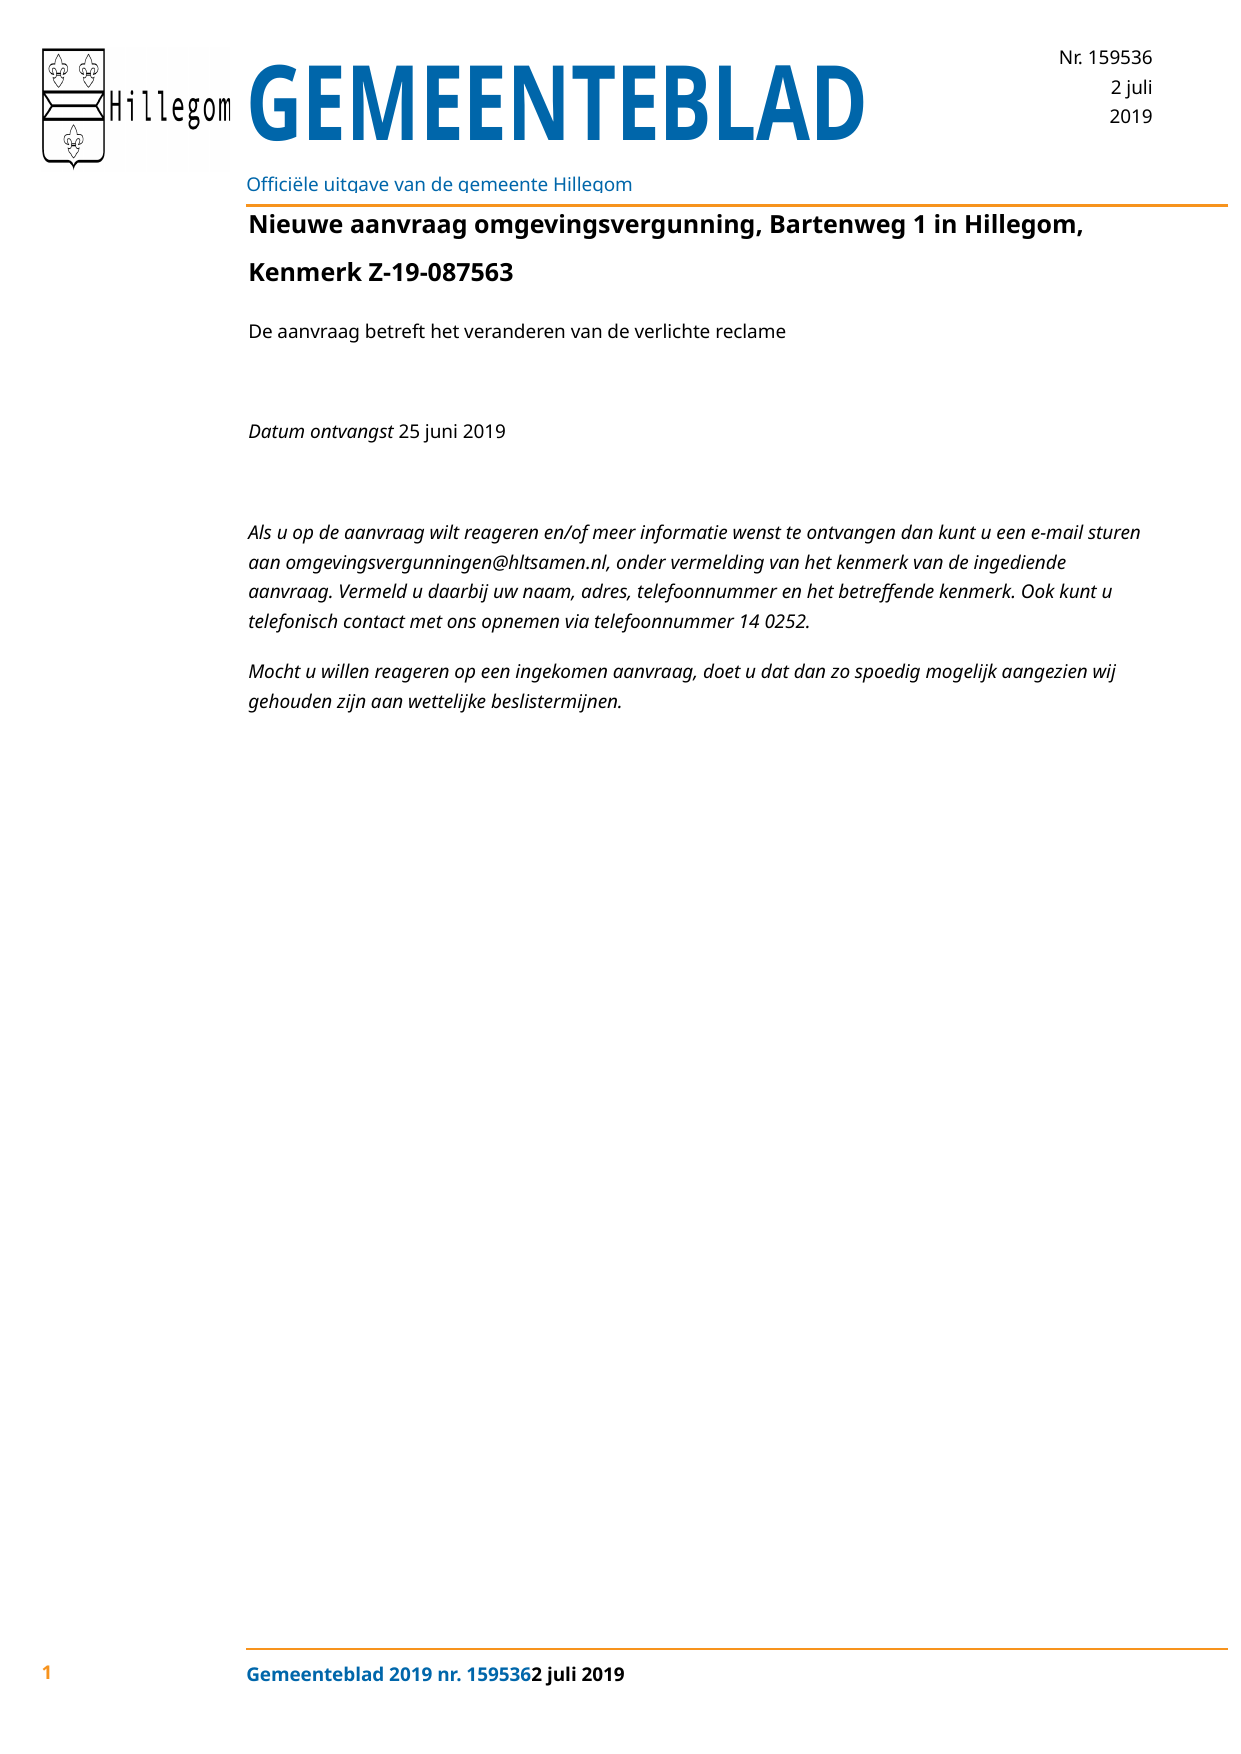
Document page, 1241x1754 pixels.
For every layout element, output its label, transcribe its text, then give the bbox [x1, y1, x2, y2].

text Nieuwe aanvraag omgevingsvergunning, Bartenweg 1 in Hillegom, Kenmerk Z-19-087563 [248, 207, 1152, 288]
text Als u op de aanvraag wilt reageren en/of meer informatie wenst te ontvangen dan kunt u een e-mail sturen aan omgevingsvergunningen@hltsamen.nl, onder vermelding van het kenmerk van de ingediende aanvraag. Vermeld u daarbij uw naam, adres, telefoonnummer en het betreffende kenmerk. Ook kunt u telefonisch contact met ons opnemen via telefoonnummer 14 0252. [248, 519, 1152, 634]
text Datum ontvangst 25 juni 2019 [248, 419, 1152, 444]
text Mocht u willen reageren op een ingekomen aanvraag, doet u dat dan zo spoedig mogelijk aangezien wij gehouden zijn aan wettelijke beslistermijnen. [248, 659, 1152, 714]
picture [41, 47, 231, 172]
text De aanvraag betreft het veranderen van de verlichte reclame [248, 318, 1152, 344]
